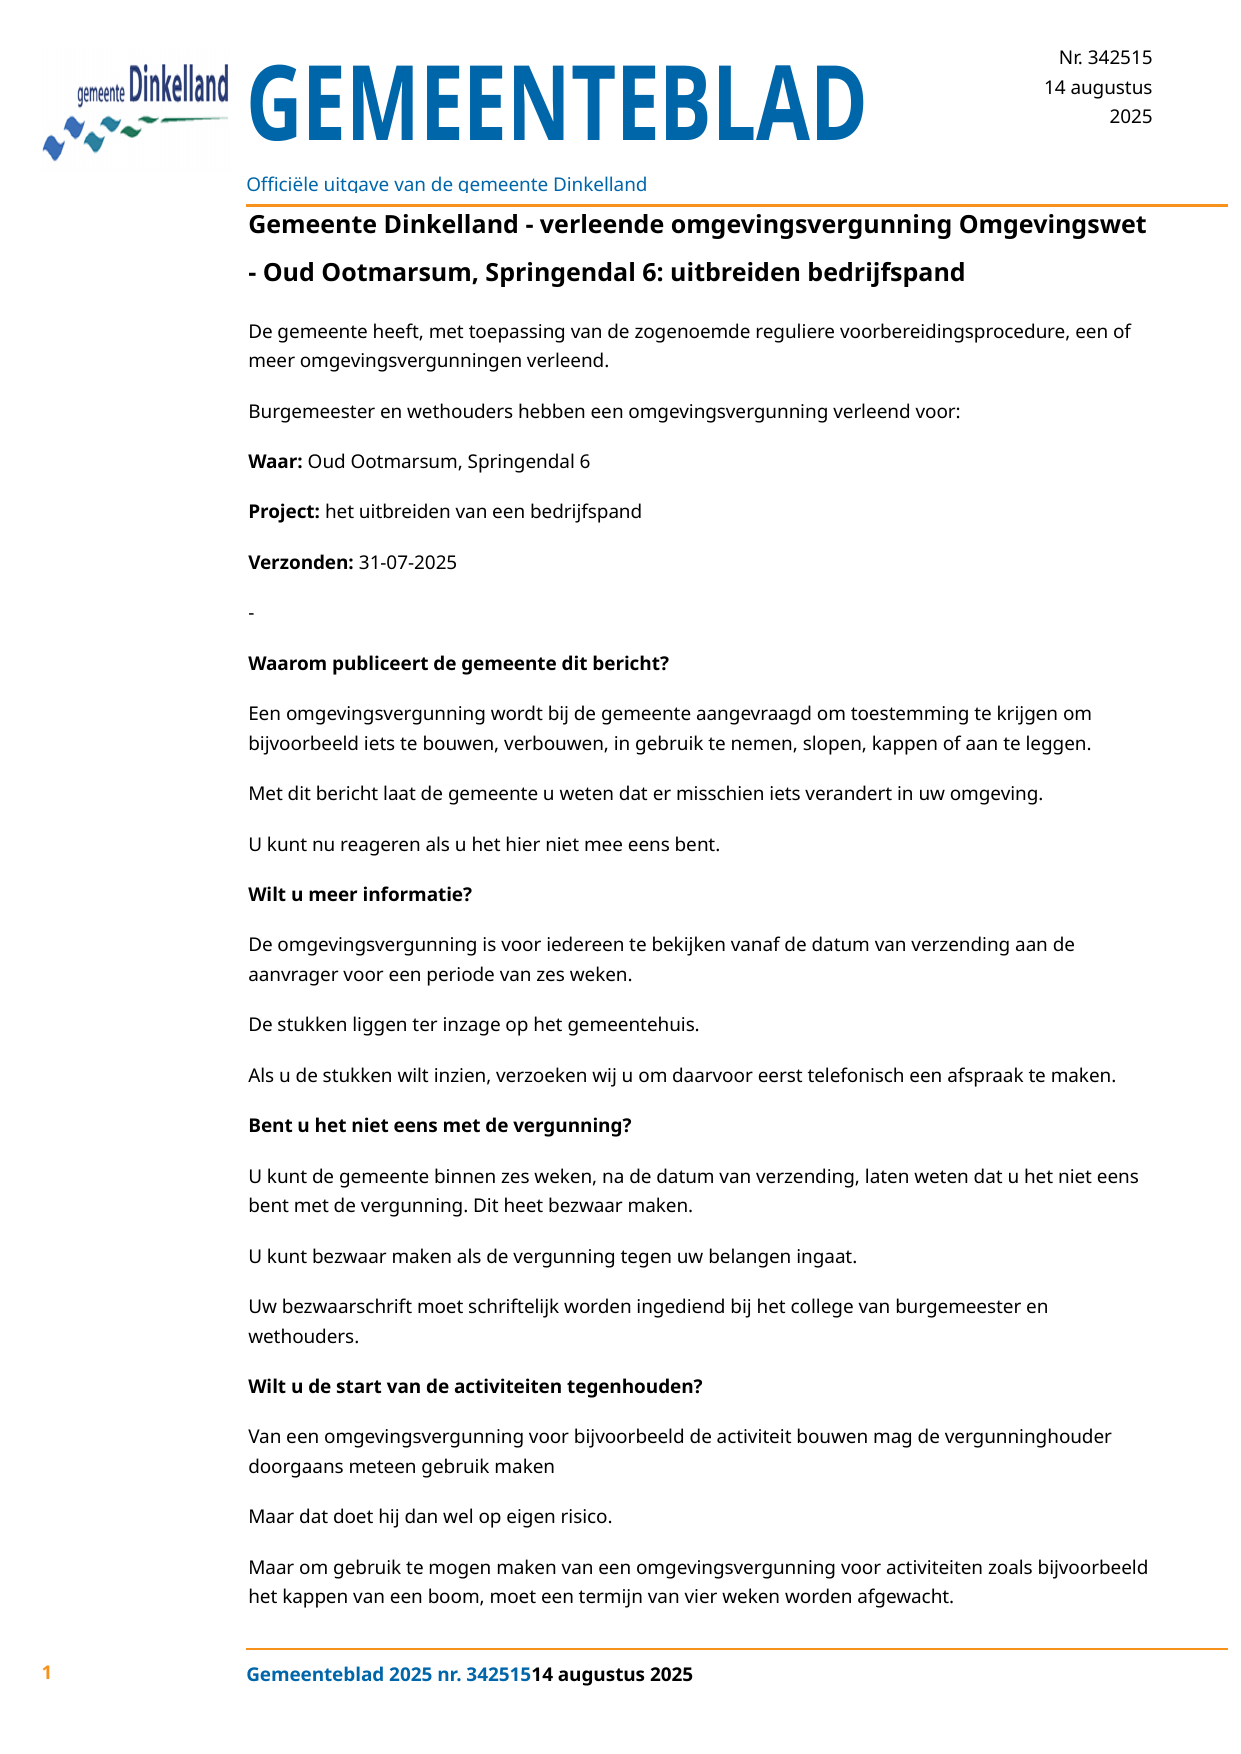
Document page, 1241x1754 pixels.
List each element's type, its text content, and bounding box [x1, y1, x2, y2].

text Een omgevingsvergunning wordt bij de gemeente aangevraagd om toestemming te krijgen om bijvoorbeeld iets te bouwen, verbouwen, in gebruik te nemen, slopen, kappen of aan te leggen. [248, 700, 1152, 756]
text Project: het uitbreiden van een bedrijfspand [248, 499, 1152, 524]
text Met dit bericht laat de gemeente u weten dat er misschien iets verandert in uw omgeving. [248, 780, 1152, 806]
text Als u de stukken wilt inzien, verzoeken wij u om daarvoor eerst telefonisch een afspraak te maken. [248, 1062, 1152, 1088]
text De gemeente heeft, met toepassing van de zogenoemde reguliere voorbereidingsprocedure, een of meer omgevingsvergunningen verleend. [248, 318, 1152, 373]
text Burgemeester en wethouders hebben een omgevingsvergunning verleend voor: [248, 398, 1152, 424]
text De stukken liggen ter inzage op het gemeentehuis. [248, 1012, 1152, 1037]
text U kunt de gemeente binnen zes weken, na de datum van verzending, laten weten dat u het niet eens bent met de vergunning. Dit heet bezwaar maken. [248, 1163, 1152, 1218]
text De omgevingsvergunning is voor iedereen te bekijken vanaf de datum van verzending aan de aanvrager voor een periode van zes weken. [248, 932, 1152, 987]
text Gemeente Dinkelland - verleende omgevingsvergunning Omgevingswet - Oud Ootmarsum, Springendal 6: uitbreiden bedrijfspand [248, 207, 1152, 288]
text Maar om gebruik te mogen maken van een omgevingsvergunning voor activiteiten zoals bijvoorbeeld het kappen van een boom, moet een termijn van vier weken worden afgewacht. [248, 1554, 1152, 1609]
text Maar dat doet hij dan wel op eigen risico. [248, 1504, 1152, 1529]
text Van een omgevingsvergunning voor bijvoorbeeld de activiteit bouwen mag de vergunninghouder doorgaans meteen gebruik maken [248, 1424, 1152, 1479]
text - [248, 599, 1152, 625]
text Waar: Oud Ootmarsum, Springendal 6 [248, 448, 1152, 474]
text Uw bezwaarschrift moet schriftelijk worden ingediend bij het college van burgemeester en wethouders. [248, 1293, 1152, 1349]
text U kunt bezwaar maken als de vergunning tegen uw belangen ingaat. [248, 1243, 1152, 1269]
text Bent u het niet eens met de vergunning? [248, 1112, 1152, 1138]
text Wilt u meer informatie? [248, 881, 1152, 907]
text Wilt u de start van de activiteiten tegenhouden? [248, 1373, 1152, 1399]
text Waarom publiceert de gemeente dit bericht? [248, 650, 1152, 676]
picture [41, 47, 231, 172]
text U kunt nu reageren als u het hier niet mee eens bent. [248, 831, 1152, 857]
text Verzonden: 31-07-2025 [248, 549, 1152, 575]
